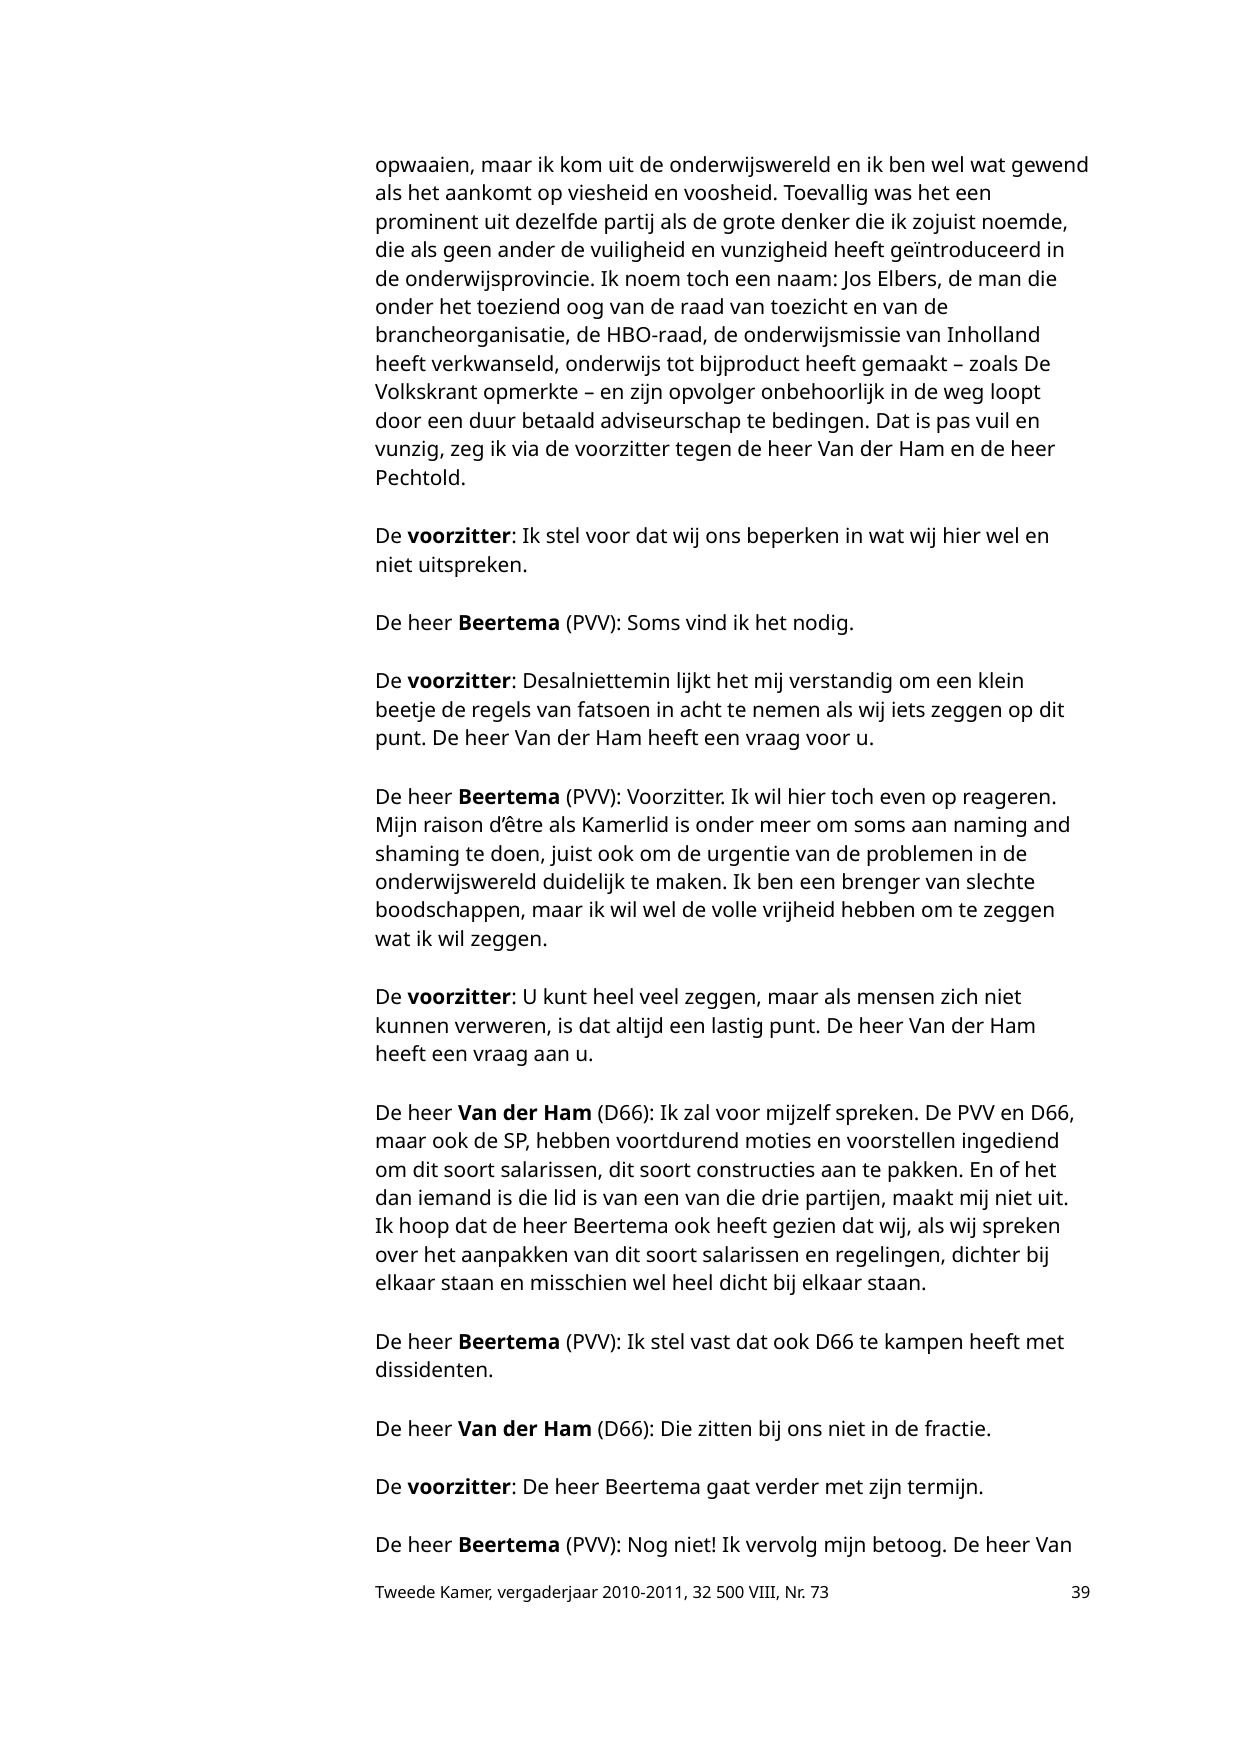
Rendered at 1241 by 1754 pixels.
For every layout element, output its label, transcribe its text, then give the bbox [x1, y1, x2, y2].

text De heer Beertema (PVV): Ik stel vast dat ook D66 te kampen heeft met dissidenten. [375, 1327, 1090, 1384]
text De voorzitter: Ik stel voor dat wij ons beperken in wat wij hier wel en niet uitspreken. [375, 521, 1090, 578]
text De heer Van der Ham (D66): Die zitten bij ons niet in de fractie. [375, 1414, 1090, 1442]
text De heer Beertema (PVV): Soms vind ik het nodig. [375, 608, 1090, 637]
text De voorzitter: Desalniettemin lijkt het mij verstandig om een klein beetje de regels van fatsoen in acht te nemen als wij iets zeggen op dit punt. De heer Van der Ham heeft een vraag voor u. [375, 667, 1090, 752]
text De heer Van der Ham (D66): Ik zal voor mijzelf spreken. De PVV en D66, maar ook de SP, hebben voortdurend moties en voorstellen ingediend om dit soort salarissen, dit soort constructies aan te pakken. En of het dan iemand is die lid is van een van die drie partijen, maakt mij niet uit. Ik hoop dat de heer Beertema ook heeft gezien dat wij, als wij spreken over het aanpakken van dit soort salarissen en regelingen, dichter bij elkaar staan en misschien wel heel dicht bij elkaar staan. [375, 1098, 1090, 1297]
text De heer Beertema (PVV): Voorzitter. Ik wil hier toch even op reageren. Mijn raison d’être als Kamerlid is onder meer om soms aan naming and shaming te doen, juist ook om de urgentie van de problemen in de onderwijswereld duidelijk te maken. Ik ben een brenger van slechte boodschappen, maar ik wil wel de volle vrijheid hebben om te zeggen wat ik wil zeggen. [375, 782, 1090, 952]
text De voorzitter: U kunt heel veel zeggen, maar als mensen zich niet kunnen verweren, is dat altijd een lastig punt. De heer Van der Ham heeft een vraag aan u. [375, 982, 1090, 1068]
text De heer Beertema (PVV): Nog niet! Ik vervolg mijn betoog. De heer Van [375, 1531, 1090, 1559]
text opwaaien, maar ik kom uit de onderwijswereld en ik ben wel wat gewend als het aankomt op viesheid en voosheid. Toevallig was het een prominent uit dezelfde partij als de grote denker die ik zojuist noemde, die als geen ander de vuiligheid en vunzigheid heeft geïntroduceerd in de onderwijsprovincie. Ik noem toch een naam: Jos Elbers, de man die onder het toeziend oog van de raad van toezicht en van de brancheorganisatie, de HBO-raad, de onderwijsmissie van Inholland heeft verkwanseld, onderwijs tot bijproduct heeft gemaakt – zoals De Volkskrant opmerkte – en zijn opvolger onbehoorlijk in de weg loopt door een duur betaald adviseurschap te bedingen. Dat is pas vuil en vunzig, zeg ik via de voorzitter tegen de heer Van der Ham en de heer Pechtold. [375, 150, 1090, 491]
text De voorzitter: De heer Beertema gaat verder met zijn termijn. [375, 1472, 1090, 1501]
